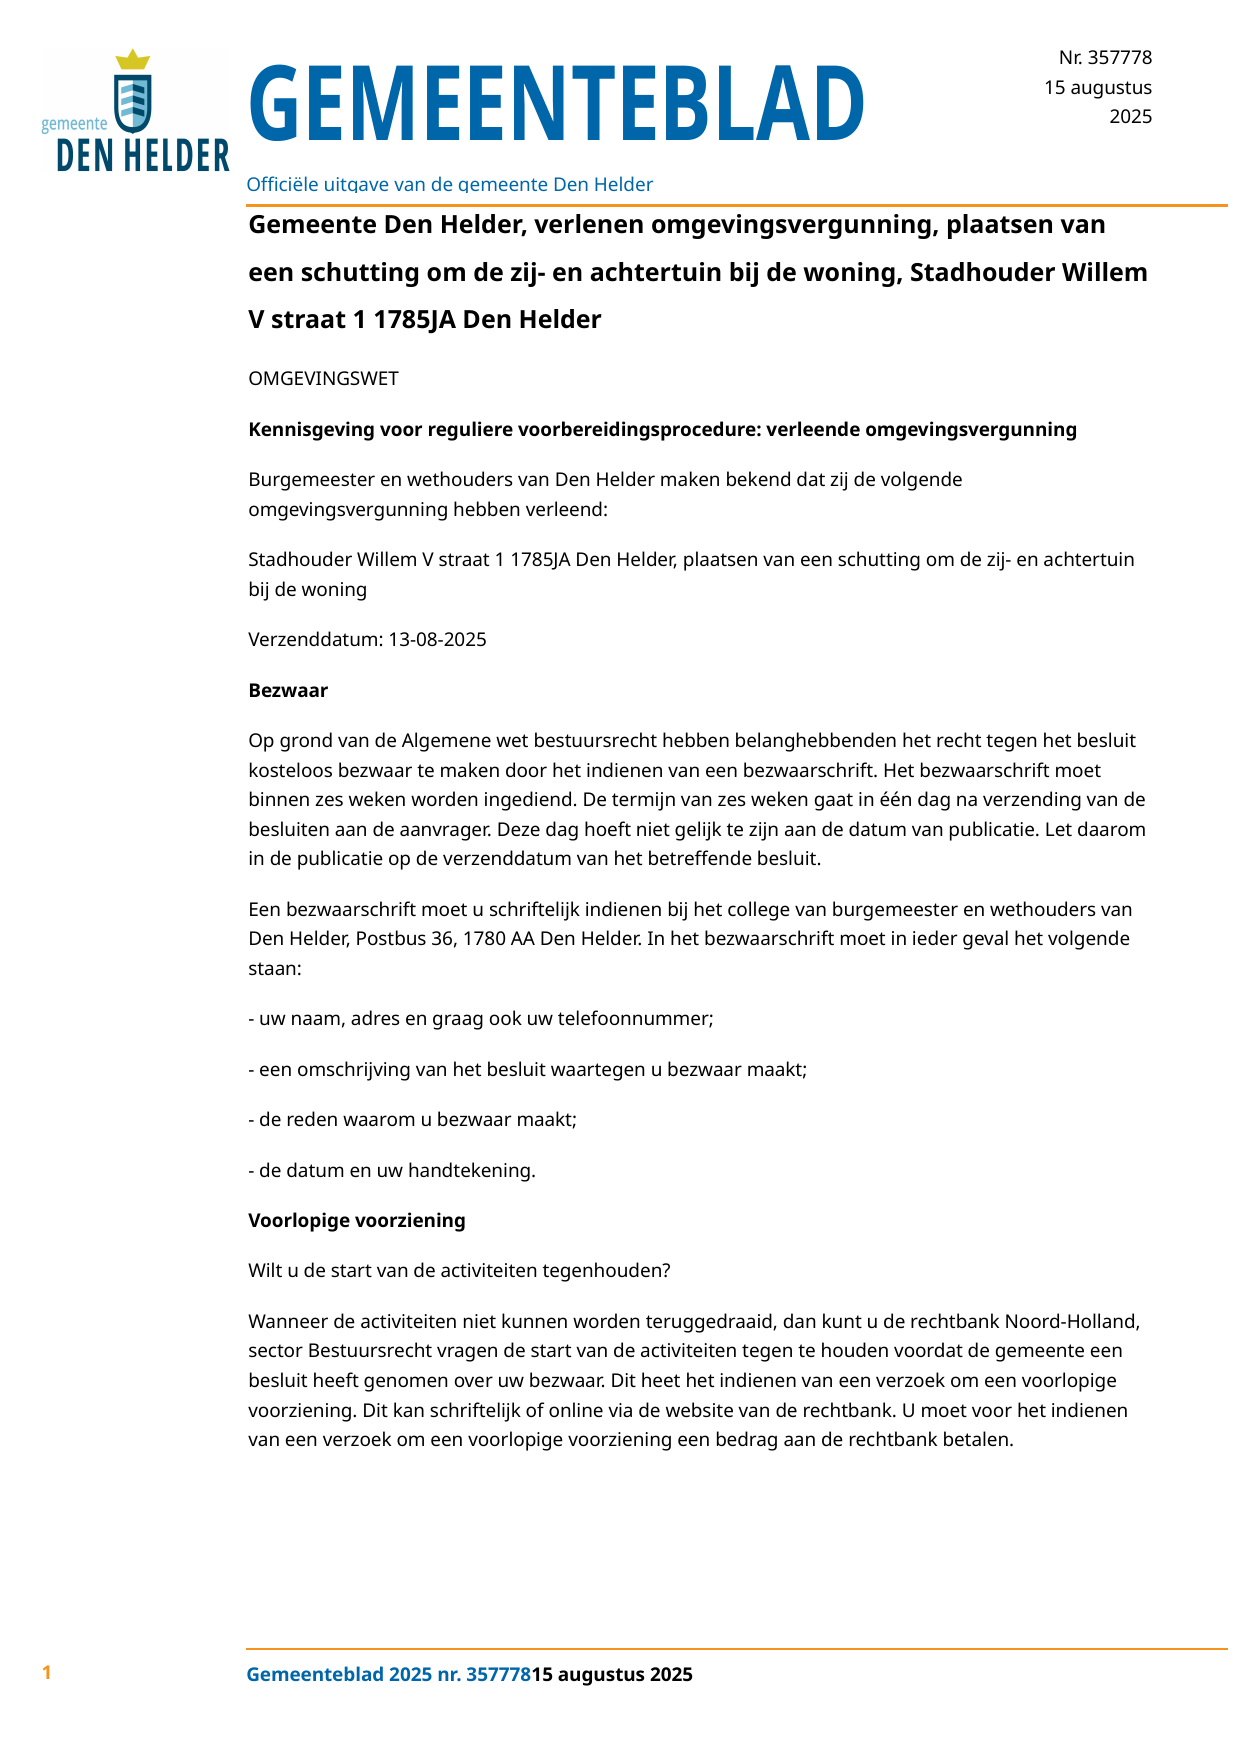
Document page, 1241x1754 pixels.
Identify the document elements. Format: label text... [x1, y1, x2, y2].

text OMGEVINGSWET [248, 366, 1152, 391]
text - de reden waarom u bezwaar maakt; [248, 1106, 1152, 1132]
text Verzenddatum: 13-08-2025 [248, 626, 1152, 652]
text Op grond van de Algemene wet bestuursrecht hebben belanghebbenden het recht tegen het besluit kosteloos bezwaar te maken door het indienen van een bezwaarschrift. Het bezwaarschrift moet binnen zes weken worden ingediend. De termijn van zes weken gaat in één dag na verzending van de besluiten aan de aanvrager. Deze dag hoeft niet gelijk te zijn aan de datum van publicatie. Let daarom in de publicatie op de verzenddatum van het betreffende besluit. [248, 727, 1152, 871]
text Gemeente Den Helder, verlenen omgevingsvergunning, plaatsen van een schutting om de zij- en achtertuin bij de woning, Stadhouder Willem V straat 1 1785JA Den Helder [248, 207, 1152, 336]
picture [63, 144, 68, 165]
text Wanneer de activiteiten niet kunnen worden teruggedraaid, dan kunt u de rechtbank Noord-Holland, sector Bestuursrecht vragen de start van de activiteiten tegen te houden voordat de gemeente een besluit heeft genomen over uw bezwaar. Dit heet het indienen van een verzoek om een voorlopige voorziening. Dit kan schriftelijk of online via de website van de rechtbank. U moet voor het indienen van een verzoek om een voorlopige voorziening een bedrag aan de rechtbank betalen. [248, 1308, 1152, 1452]
text Kennisgeving voor reguliere voorbereidingsprocedure: verleende omgevingsvergunning [248, 416, 1152, 442]
text Voorlopige voorziening [248, 1207, 1152, 1233]
picture [41, 47, 231, 172]
text Burgemeester en wethouders van Den Helder maken bekend dat zij de volgende omgevingsvergunning hebben verleend: [248, 466, 1152, 522]
text Wilt u de start van de activiteiten tegenhouden? [248, 1258, 1152, 1283]
picture [130, 157, 135, 172]
text Bezwaar [248, 677, 1152, 702]
picture [182, 144, 187, 165]
text Stadhouder Willem V straat 1 1785JA Den Helder, plaatsen van een schutting om de zij- en achtertuin bij de woning [248, 546, 1152, 602]
text - een omschrijving van het besluit waartegen u bezwaar maakt; [248, 1056, 1152, 1082]
picture [100, 154, 106, 172]
text Een bezwaarschrift moet u schriftelijk indienen bij het college van burgemeester en wethouders van Den Helder, Postbus 36, 1780 AA Den Helder. In het bezwaarschrift moet in ieder geval het volgende staan: [248, 896, 1152, 981]
text - uw naam, adres en graag ook uw telefoonnummer; [248, 1006, 1152, 1031]
text - de datum en uw handtekening. [248, 1157, 1152, 1182]
picture [220, 160, 224, 172]
